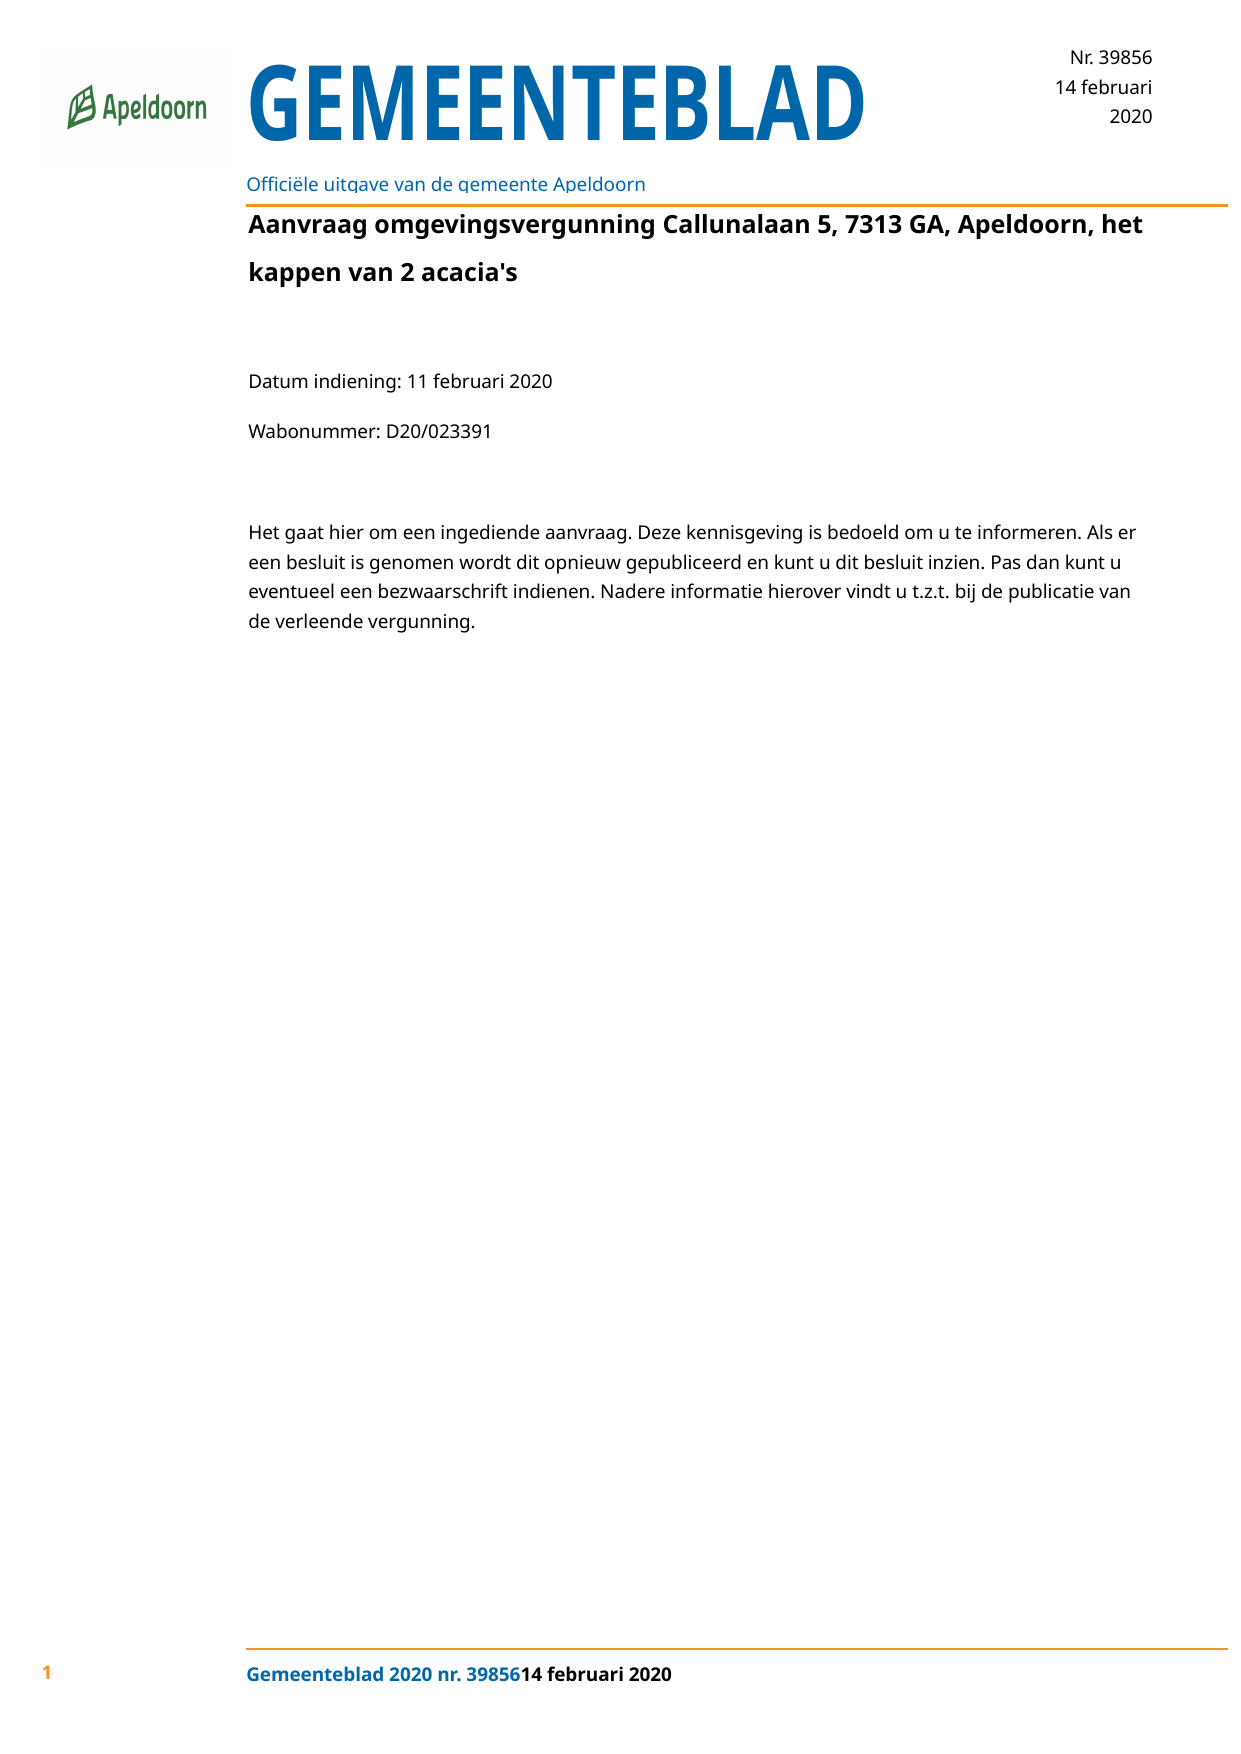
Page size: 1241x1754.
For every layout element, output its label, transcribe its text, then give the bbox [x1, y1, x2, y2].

text Wabonummer: D20/023391 [248, 419, 1152, 444]
text Het gaat hier om een ingediende aanvraag. Deze kennisgeving is bedoeld om u te informeren. Als er een besluit is genomen wordt dit opnieuw gepubliceerd en kunt u dit besluit inzien. Pas dan kunt u eventueel een bezwaarschrift indienen. Nadere informatie hierover vindt u t.z.t. bij de publicatie van de verleende vergunning. [248, 519, 1152, 634]
picture [41, 47, 231, 172]
text Datum indiening: 11 februari 2020 [248, 368, 1152, 394]
text Aanvraag omgevingsvergunning Callunalaan 5, 7313 GA, Apeldoorn, het kappen van 2 acacia's [248, 207, 1152, 288]
